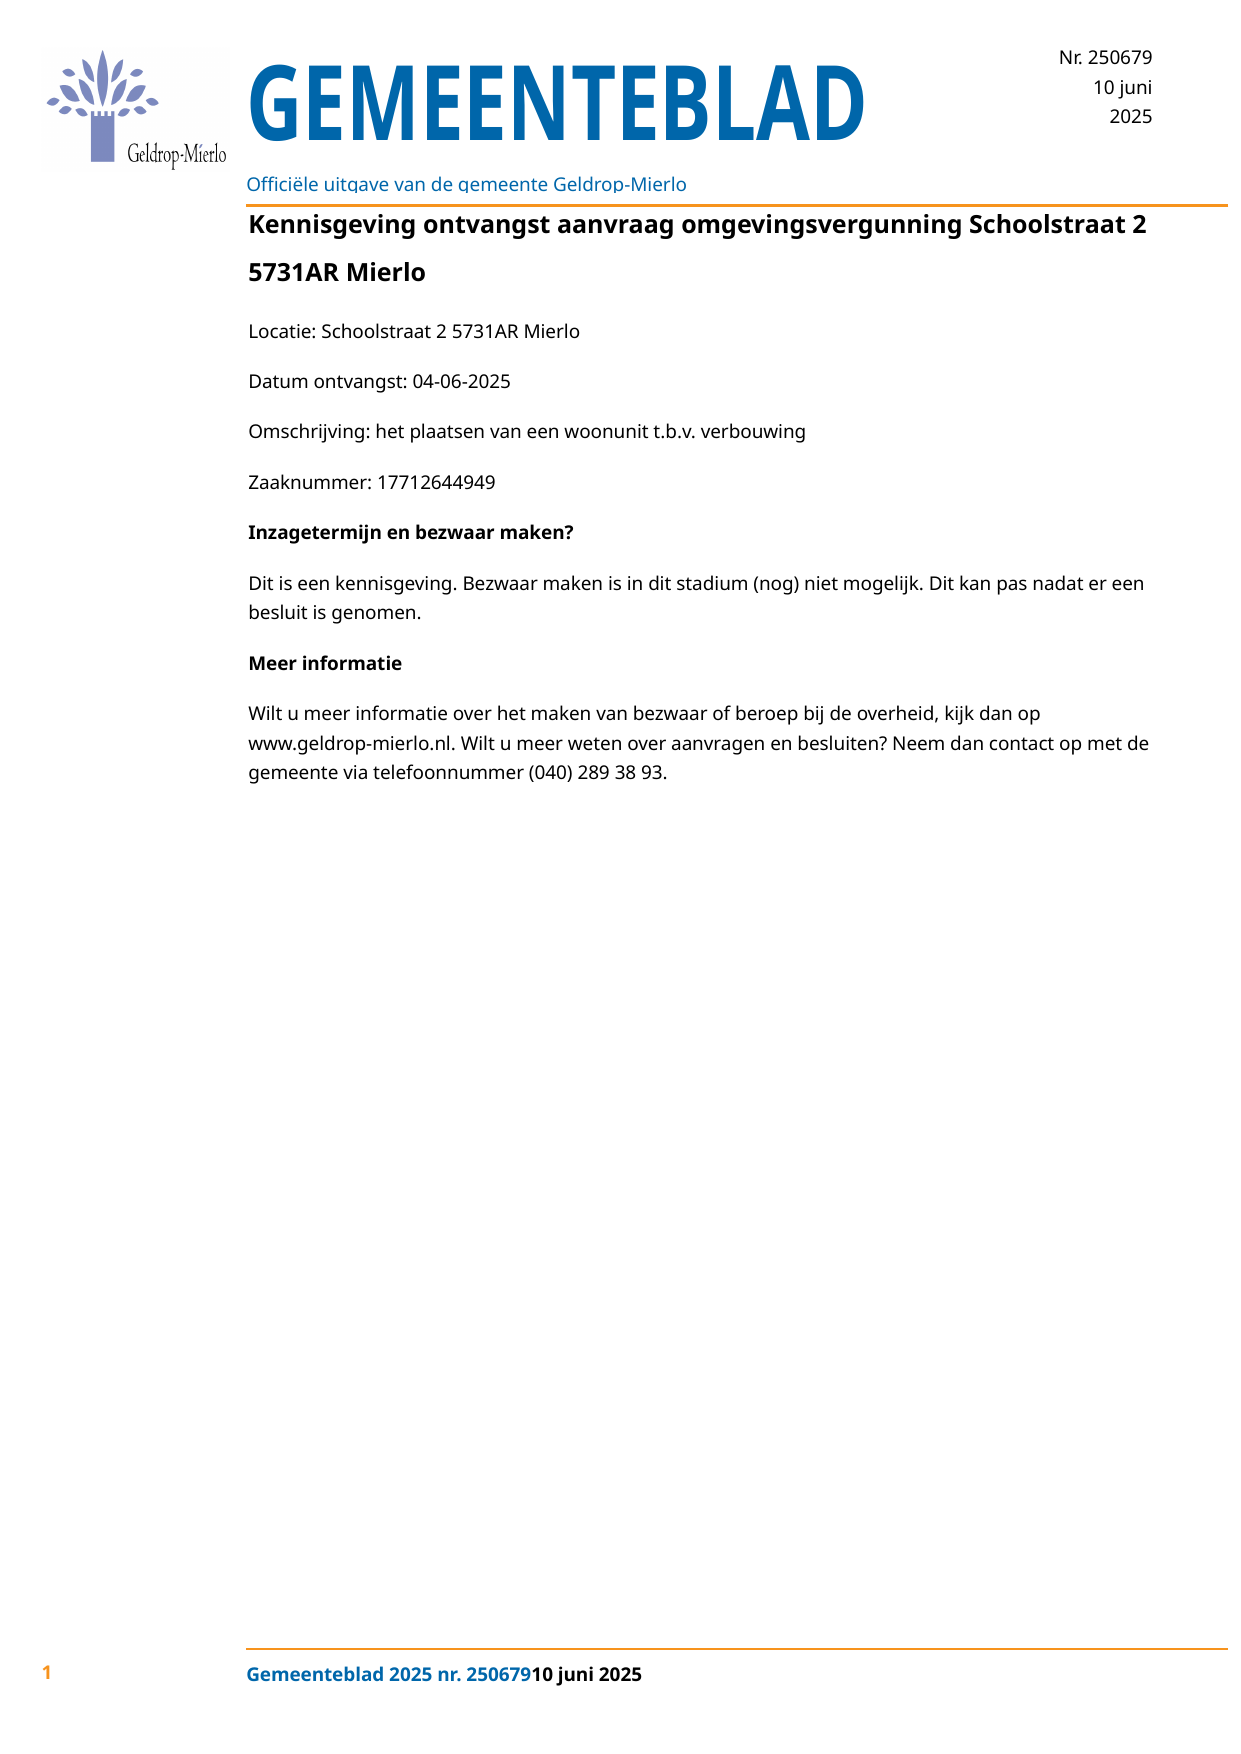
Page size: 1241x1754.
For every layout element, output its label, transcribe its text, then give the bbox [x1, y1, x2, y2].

text Omschrijving: het plaatsen van een woonunit t.b.v. verbouwing [248, 419, 1152, 444]
text Dit is een kennisgeving. Bezwaar maken is in dit stadium (nog) niet mogelijk. Dit kan pas nadat er een besluit is genomen. [248, 570, 1152, 625]
text Kennisgeving ontvangst aanvraag omgevingsvergunning Schoolstraat 2 5731AR Mierlo [248, 207, 1152, 288]
text Wilt u meer informatie over het maken van bezwaar of beroep bij de overheid, kijk dan op www.geldrop-mierlo.nl. Wilt u meer weten over aanvragen en besluiten? Neem dan contact op met de gemeente via telefoonnummer (040) 289 38 93. [248, 700, 1152, 785]
text Inzagetermijn en bezwaar maken? [248, 519, 1152, 545]
picture [41, 47, 231, 172]
text Meer informatie [248, 650, 1152, 676]
text Locatie: Schoolstraat 2 5731AR Mierlo [248, 318, 1152, 344]
text Datum ontvangst: 04-06-2025 [248, 368, 1152, 394]
text Zaaknummer: 17712644949 [248, 469, 1152, 495]
